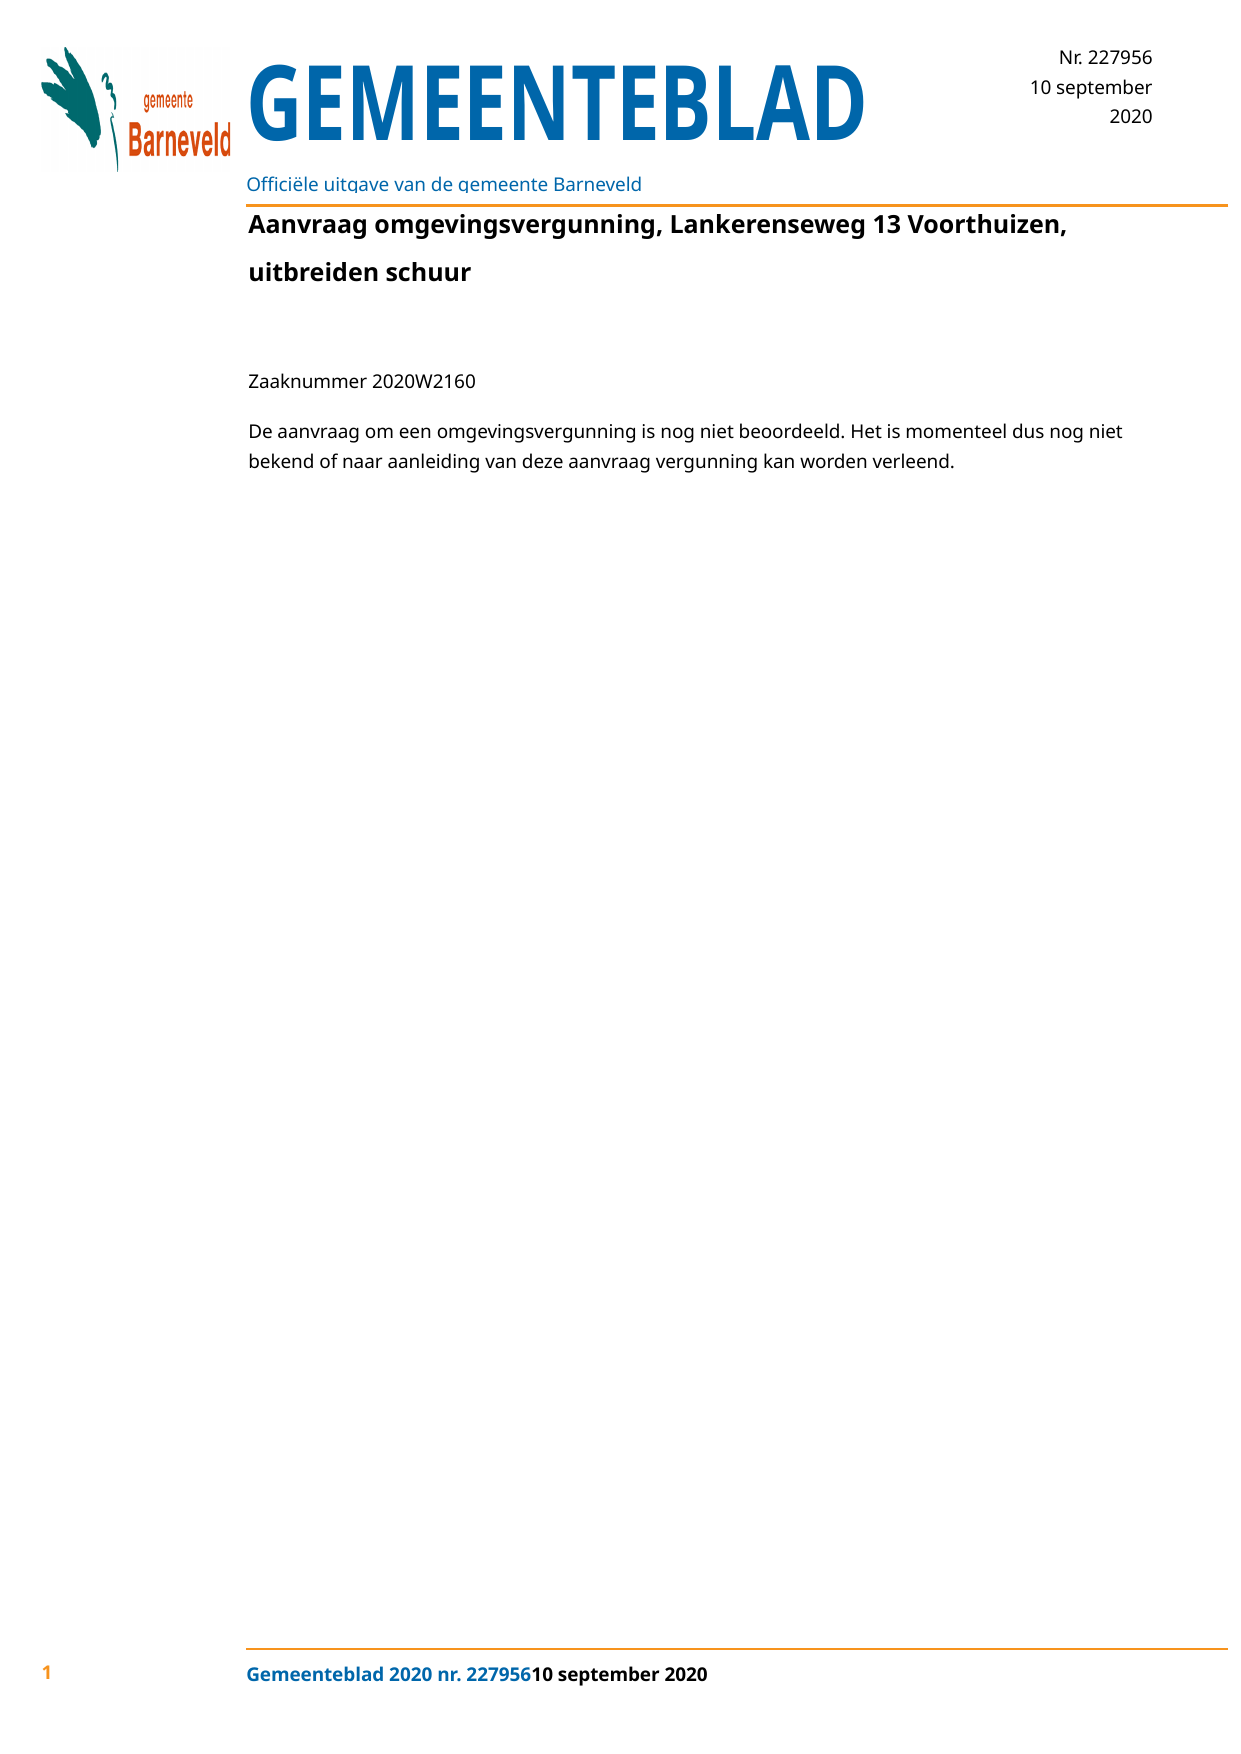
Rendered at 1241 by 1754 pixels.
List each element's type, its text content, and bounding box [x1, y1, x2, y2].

picture [41, 47, 231, 172]
text De aanvraag om een omgevingsvergunning is nog niet beoordeeld. Het is momenteel dus nog niet bekend of naar aanleiding van deze aanvraag vergunning kan worden verleend. [248, 419, 1152, 474]
text Aanvraag omgevingsvergunning, Lankerenseweg 13 Voorthuizen, uitbreiden schuur [248, 207, 1152, 288]
text Zaaknummer 2020W2160 [248, 368, 1152, 394]
